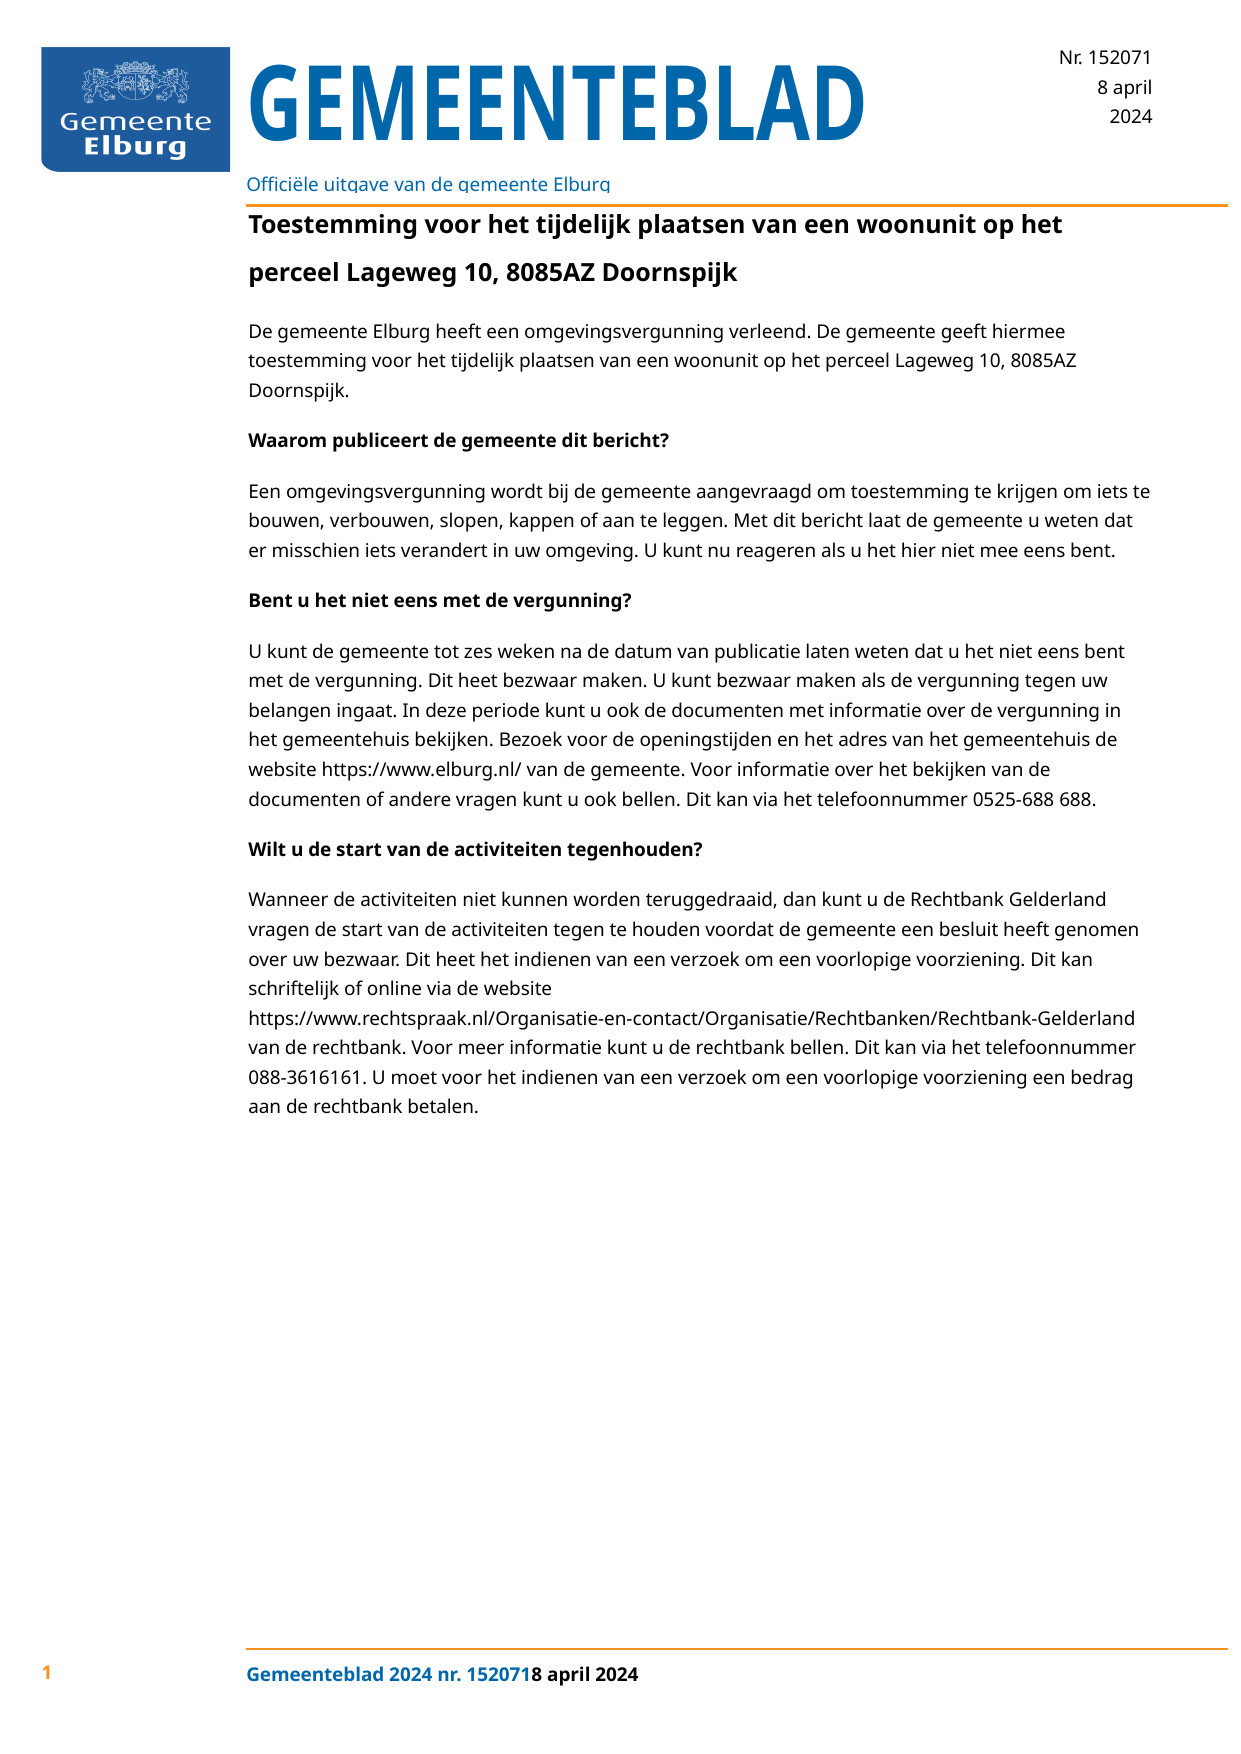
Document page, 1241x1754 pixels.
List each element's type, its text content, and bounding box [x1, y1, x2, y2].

picture [41, 47, 231, 172]
text Wanneer de activiteiten niet kunnen worden teruggedraaid, dan kunt u de Rechtbank Gelderland vragen de start van de activiteiten tegen te houden voordat de gemeente een besluit heeft genomen over uw bezwaar. Dit heet het indienen van een verzoek om een voorlopige voorziening. Dit kan schriftelijk of online via de website https://www.rechtspraak.nl/Organisatie-en-contact/Organisatie/Rechtbanken/Rechtbank-Gelderland van de rechtbank. Voor meer informatie kunt u de rechtbank bellen. Dit kan via het telefoonnummer 088-3616161. U moet voor het indienen van een verzoek om een voorlopige voorziening een bedrag aan de rechtbank betalen. [248, 887, 1152, 1119]
text Een omgevingsvergunning wordt bij de gemeente aangevraagd om toestemming te krijgen om iets te bouwen, verbouwen, slopen, kappen of aan te leggen. Met dit bericht laat de gemeente u weten dat er misschien iets verandert in uw omgeving. U kunt nu reageren als u het hier niet mee eens bent. [248, 478, 1152, 563]
text Toestemming voor het tijdelijk plaatsen van een woonunit op het perceel Lageweg 10, 8085AZ Doornspijk [248, 207, 1152, 288]
text Bent u het niet eens met de vergunning? [248, 587, 1152, 613]
text De gemeente Elburg heeft een omgevingsvergunning verleend. De gemeente geeft hiermee toestemming voor het tijdelijk plaatsen van een woonunit op het perceel Lageweg 10, 8085AZ Doornspijk. [248, 318, 1152, 403]
text Wilt u de start van de activiteiten tegenhouden? [248, 836, 1152, 862]
text Waarom publiceert de gemeente dit bericht? [248, 427, 1152, 453]
text U kunt de gemeente tot zes weken na de datum van publicatie laten weten dat u het niet eens bent met de vergunning. Dit heet bezwaar maken. U kunt bezwaar maken als de vergunning tegen uw belangen ingaat. In deze periode kunt u ook de documenten met informatie over de vergunning in het gemeentehuis bekijken. Bezoek voor de openingstijden en het adres van het gemeentehuis de website https://www.elburg.nl/ van de gemeente. Voor informatie over het bekijken van de documenten of andere vragen kunt u ook bellen. Dit kan via het telefoonnummer 0525-688 688. [248, 638, 1152, 812]
